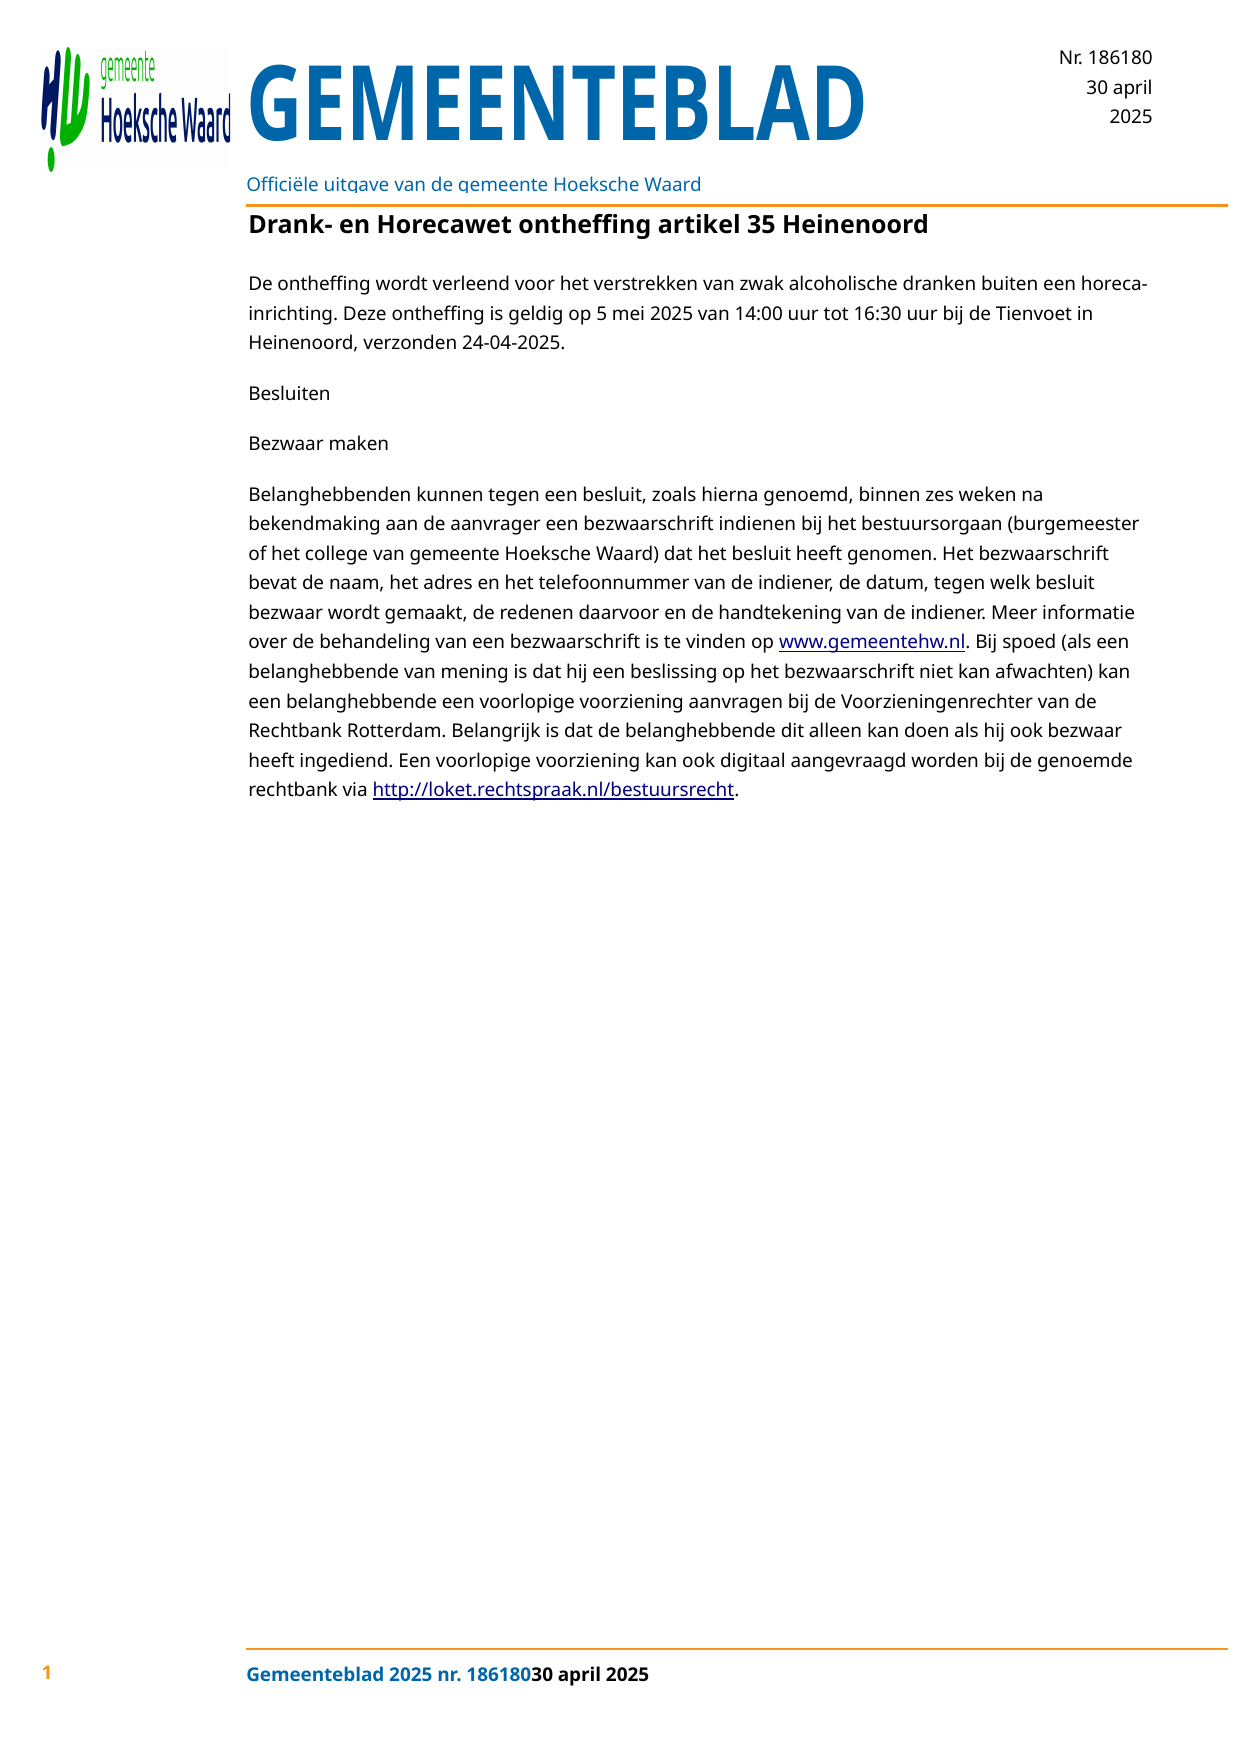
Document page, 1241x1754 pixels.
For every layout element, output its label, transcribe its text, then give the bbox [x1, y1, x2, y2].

text De ontheffing wordt verleend voor het verstrekken van zwak alcoholische dranken buiten een horeca-inrichting. Deze ontheffing is geldig op 5 mei 2025 van 14:00 uur tot 16:30 uur bij de Tienvoet in Heinenoord, verzonden 24-04-2025. [248, 270, 1152, 355]
text Bezwaar maken [248, 430, 1152, 456]
text Besluiten [248, 380, 1152, 406]
picture [41, 47, 231, 172]
text Drank- en Horecawet ontheffing artikel 35 Heinenoord [248, 207, 1152, 241]
text Belanghebbenden kunnen tegen een besluit, zoals hierna genoemd, binnen zes weken na bekendmaking aan de aanvrager een bezwaarschrift indienen bij het bestuursorgaan (burgemeester of het college van gemeente Hoeksche Waard) dat het besluit heeft genomen. Het bezwaarschrift bevat de naam, het adres en het telefoonnummer van de indiener, de datum, tegen welk besluit bezwaar wordt gemaakt, de redenen daarvoor en de handtekening van de indiener. Meer informatie over de behandeling van een bezwaarschrift is te vinden op www.gemeentehw.nl. Bij spoed (als een belanghebbende van mening is dat hij een beslissing op het bezwaarschrift niet kan afwachten) kan een belanghebbende een voorlopige voorziening aanvragen bij de Voorzieningenrechter van de Rechtbank Rotterdam. Belangrijk is dat de belanghebbende dit alleen kan doen als hij ook bezwaar heeft ingediend. Een voorlopige voorziening kan ook digitaal aangevraagd worden bij de genoemde rechtbank via http://loket.rechtspraak.nl/bestuursrecht. [248, 481, 1152, 802]
